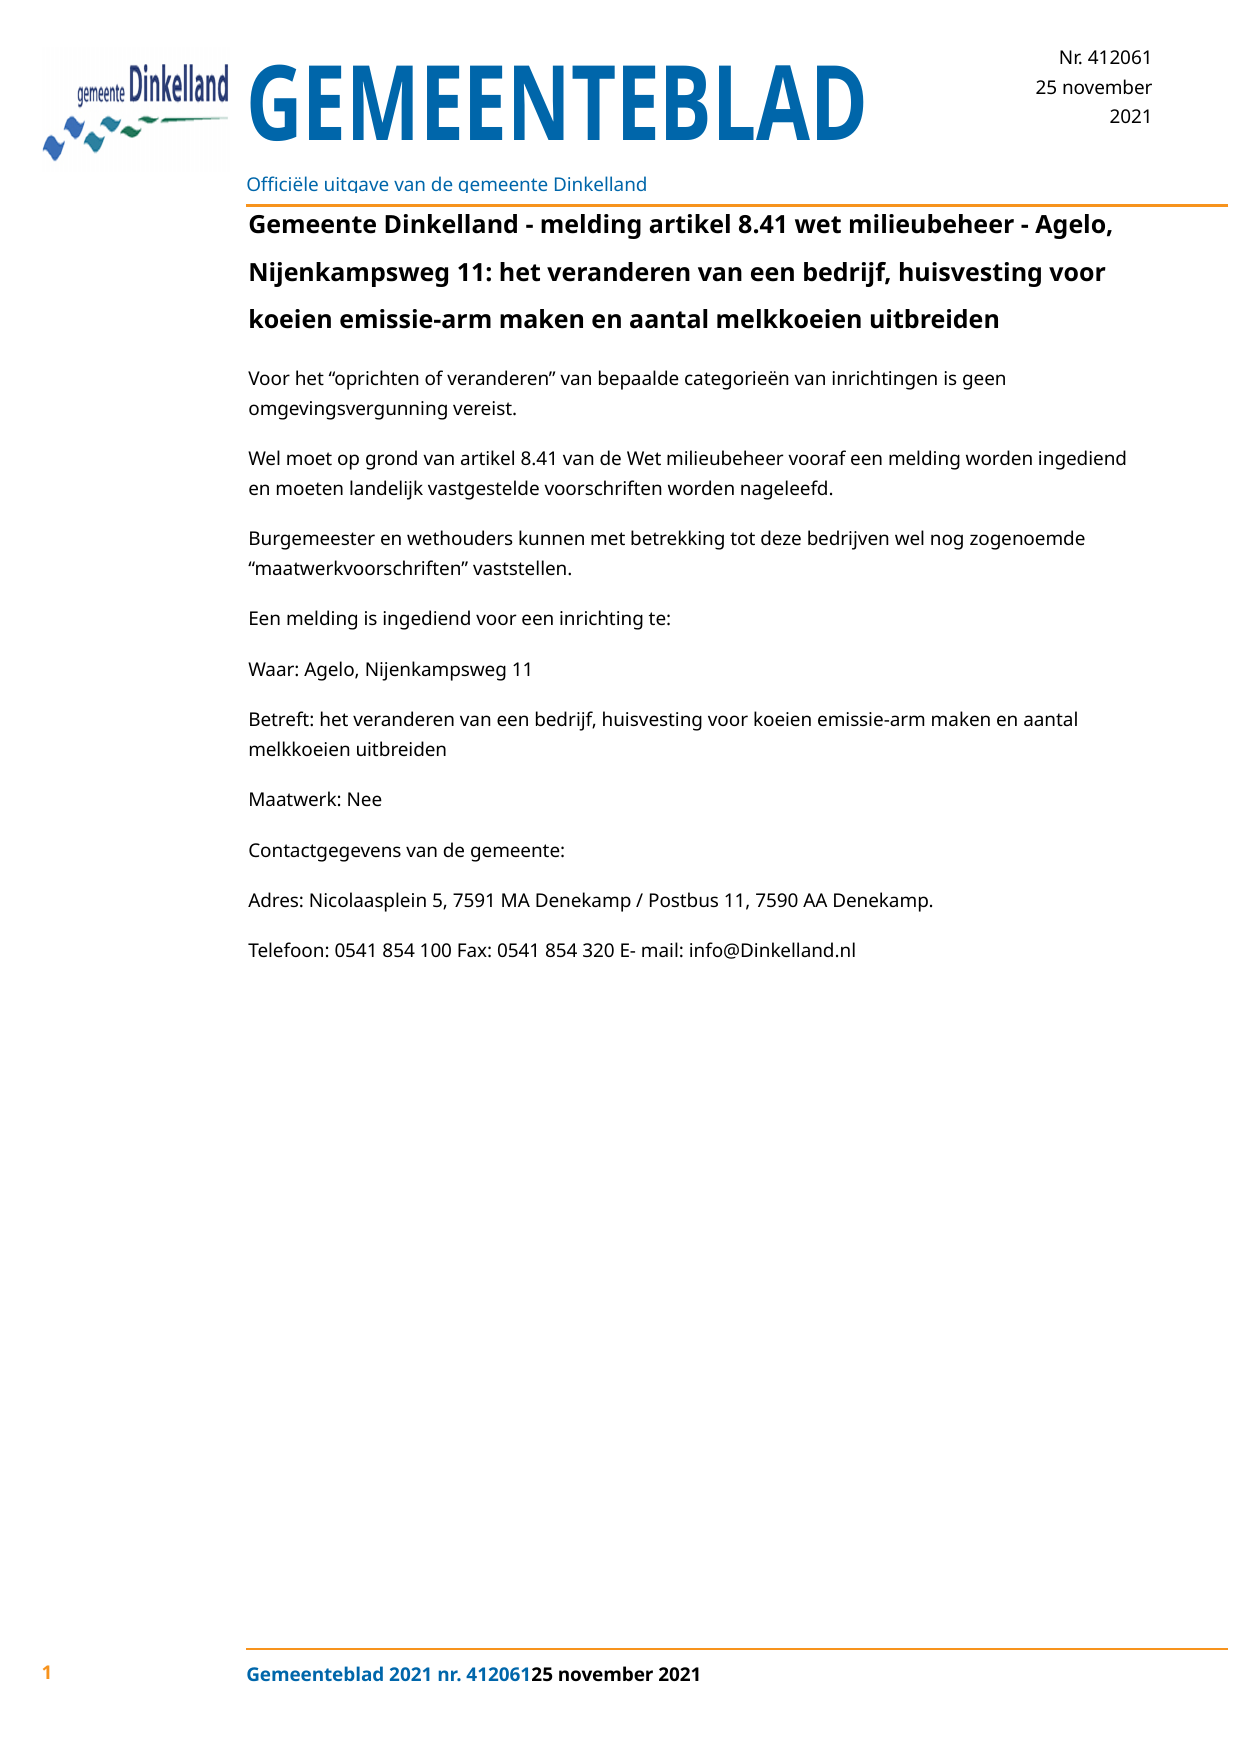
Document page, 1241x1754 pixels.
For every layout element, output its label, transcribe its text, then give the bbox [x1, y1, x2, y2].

text Gemeente Dinkelland - melding artikel 8.41 wet milieubeheer - Agelo, Nijenkampsweg 11: het veranderen van een bedrijf, huisvesting voor koeien emissie-arm maken en aantal melkkoeien uitbreiden [248, 207, 1152, 336]
text Telefoon: 0541 854 100 Fax: 0541 854 320 E- mail: info@Dinkelland.nl [248, 938, 1152, 963]
text Betreft: het veranderen van een bedrijf, huisvesting voor koeien emissie-arm maken en aantal melkkoeien uitbreiden [248, 706, 1152, 762]
text Contactgegevens van de gemeente: [248, 837, 1152, 862]
text Voor het “oprichten of veranderen” van bepaalde categorieën van inrichtingen is geen omgevingsvergunning vereist. [248, 366, 1152, 421]
text Waar: Agelo, Nijenkampsweg 11 [248, 656, 1152, 682]
text Adres: Nicolaasplein 5, 7591 MA Denekamp / Postbus 11, 7590 AA Denekamp. [248, 887, 1152, 913]
picture [41, 47, 231, 172]
text Maatwerk: Nee [248, 786, 1152, 812]
text Een melding is ingediend voor een inrichting te: [248, 606, 1152, 631]
text Wel moet op grond van artikel 8.41 van de Wet milieubeheer vooraf een melding worden ingediend en moeten landelijk vastgestelde voorschriften worden nageleefd. [248, 446, 1152, 501]
text Burgemeester en wethouders kunnen met betrekking tot deze bedrijven wel nog zogenoemde “maatwerkvoorschriften” vaststellen. [248, 526, 1152, 581]
